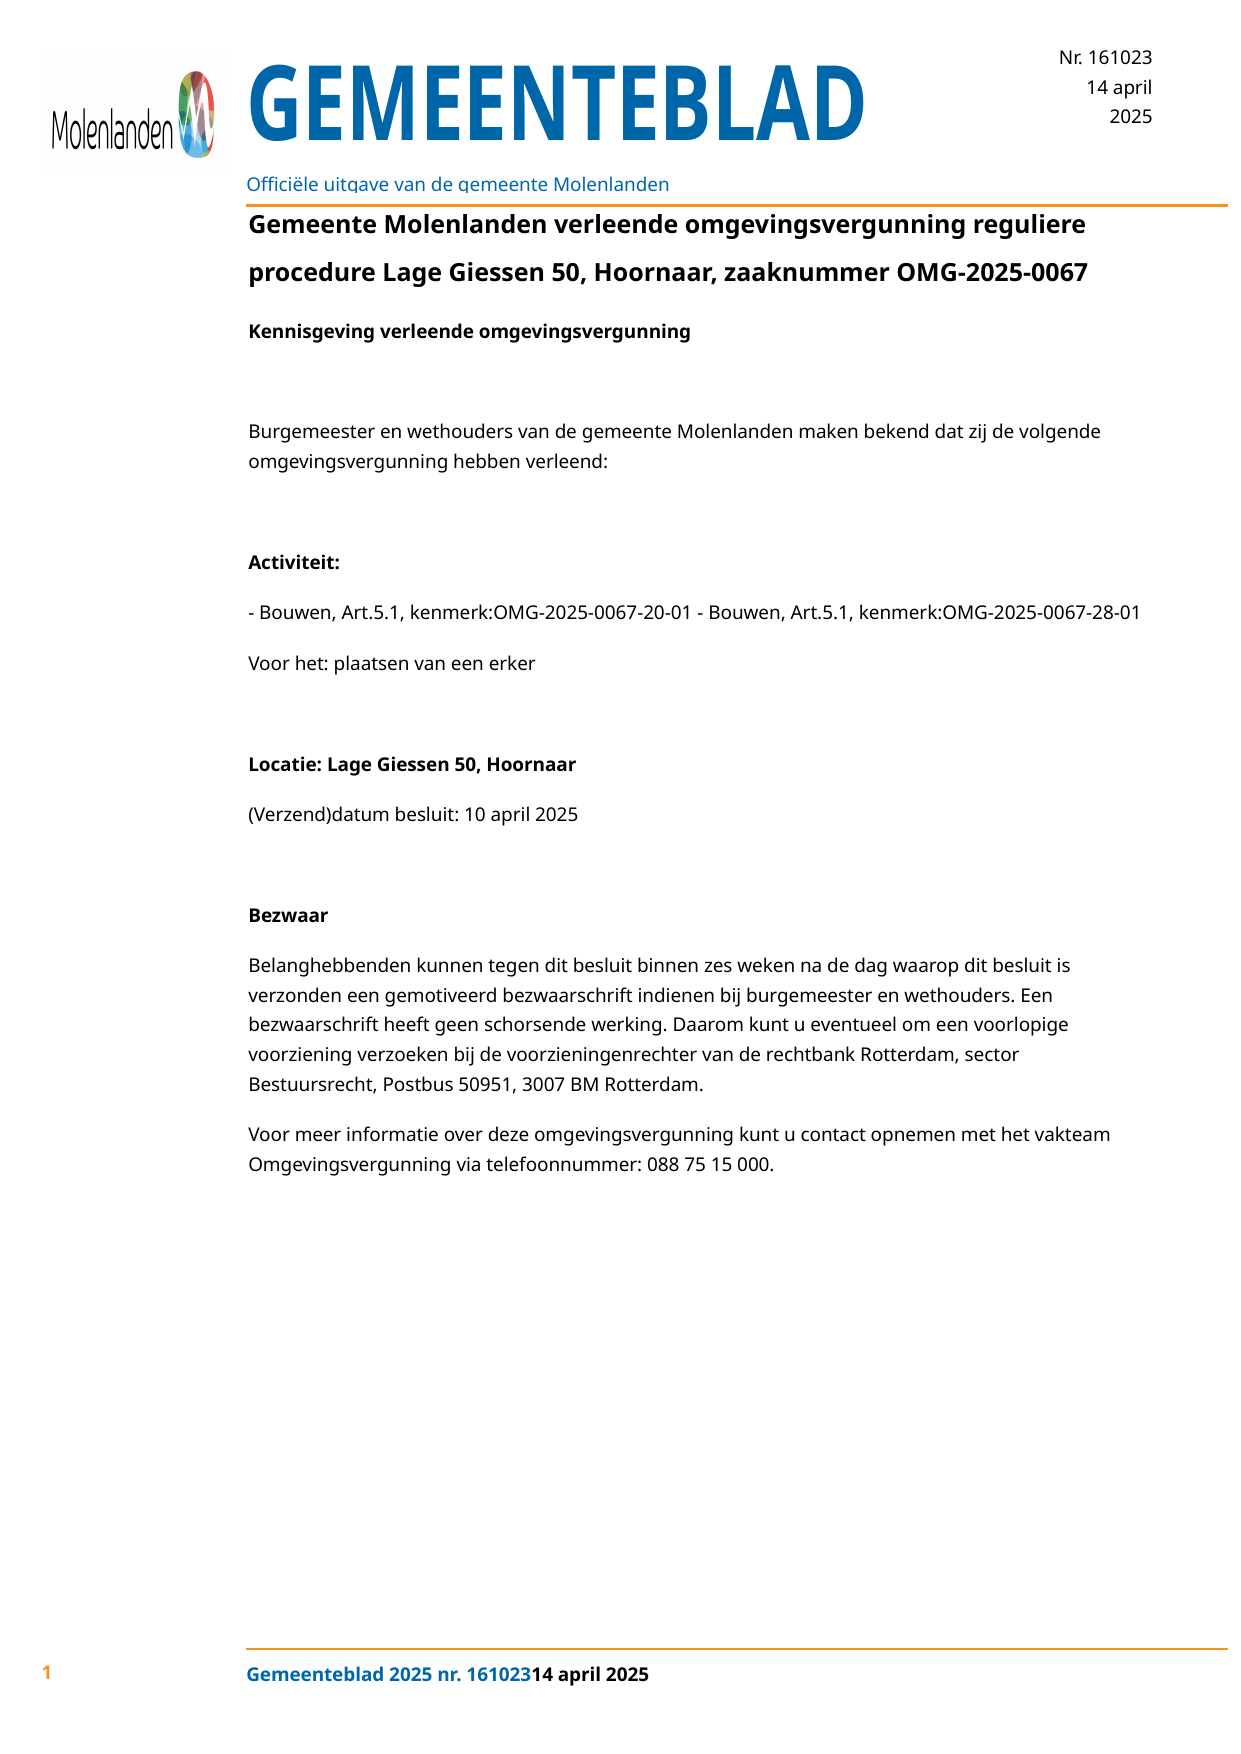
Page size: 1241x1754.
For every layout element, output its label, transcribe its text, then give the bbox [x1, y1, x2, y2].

text Burgemeester en wethouders van de gemeente Molenlanden maken bekend dat zij de volgende omgevingsvergunning hebben verleend: [248, 419, 1152, 474]
text Voor meer informatie over deze omgevingsvergunning kunt u contact opnemen met het vakteam Omgevingsvergunning via telefoonnummer: 088 75 15 000. [248, 1121, 1152, 1177]
text Kennisgeving verleende omgevingsvergunning [248, 318, 1152, 344]
text (Verzend)datum besluit: 10 april 2025 [248, 801, 1152, 827]
text Activiteit: [248, 549, 1152, 575]
text Voor het: plaatsen van een erker [248, 650, 1152, 676]
text Bezwaar [248, 902, 1152, 928]
picture [41, 47, 231, 172]
text Locatie: Lage Giessen 50, Hoornaar [248, 751, 1152, 777]
text - Bouwen, Art.5.1, kenmerk:OMG-2025-0067-20-01 - Bouwen, Art.5.1, kenmerk:OMG-2025-0067-28-01 [248, 599, 1152, 625]
text Gemeente Molenlanden verleende omgevingsvergunning reguliere procedure Lage Giessen 50, Hoornaar, zaaknummer OMG-2025-0067 [248, 207, 1152, 288]
text Belanghebbenden kunnen tegen dit besluit binnen zes weken na de dag waarop dit besluit is verzonden een gemotiveerd bezwaarschrift indienen bij burgemeester en wethouders. Een bezwaarschrift heeft geen schorsende werking. Daarom kunt u eventueel om een voorlopige voorziening verzoeken bij de voorzieningenrechter van de rechtbank Rotterdam, sector Bestuursrecht, Postbus 50951, 3007 BM Rotterdam. [248, 952, 1152, 1097]
